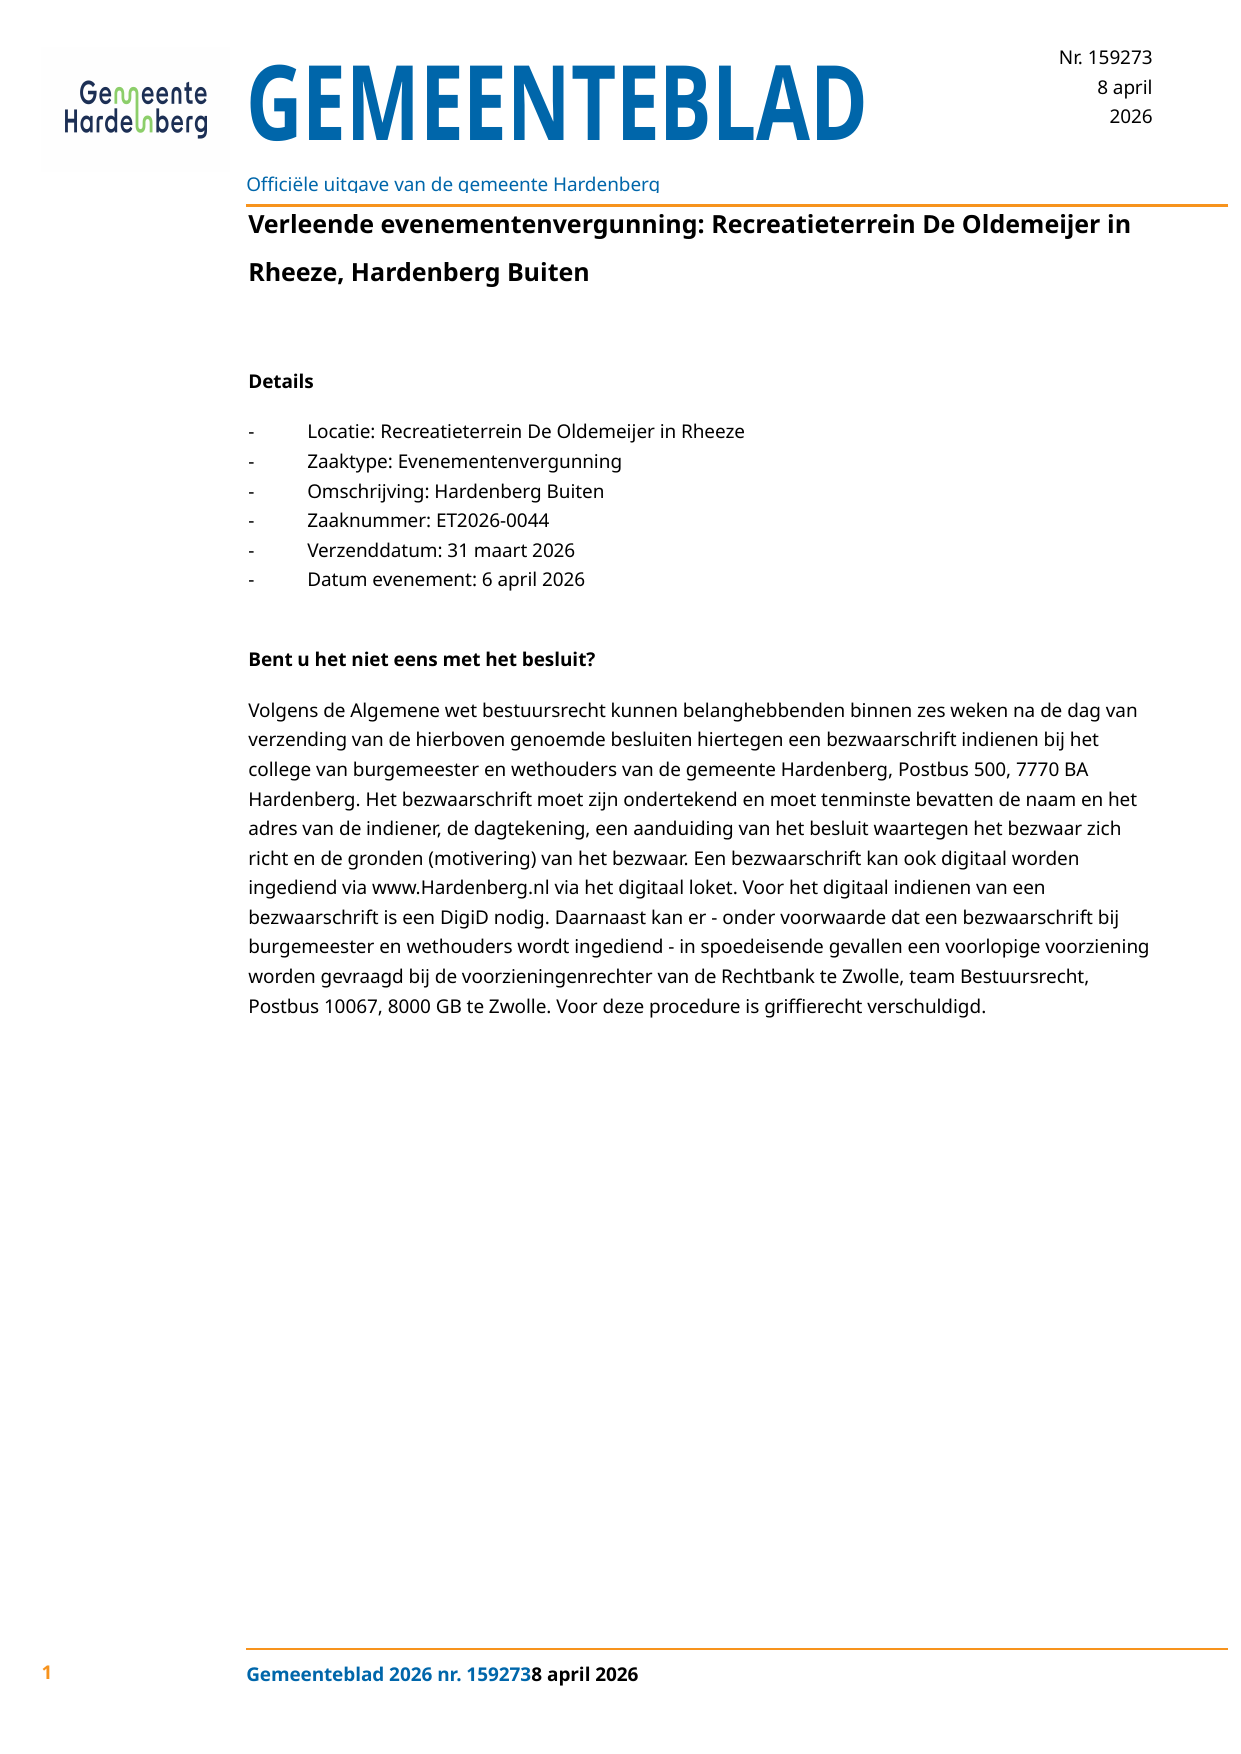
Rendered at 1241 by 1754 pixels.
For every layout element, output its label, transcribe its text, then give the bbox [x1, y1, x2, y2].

text Bent u het niet eens met het besluit? [248, 647, 1152, 672]
list Verzenddatum: 31 maart 2026 [248, 537, 1152, 563]
list Zaaktype: Evenementenvergunning [248, 448, 1152, 474]
picture [41, 47, 231, 172]
list Datum evenement: 6 april 2026 [248, 567, 1152, 592]
list Omschrijving: Hardenberg Buiten [248, 478, 1152, 504]
list Locatie: Recreatieterrein De Oldemeijer in Rheeze [248, 419, 1152, 444]
list Zaaknummer: ET2026-0044 [248, 507, 1152, 533]
text Details [248, 368, 1152, 394]
text Verleende evenementenvergunning: Recreatieterrein De Oldemeijer in Rheeze, Hardenberg Buiten [248, 207, 1152, 288]
text Volgens de Algemene wet bestuursrecht kunnen belanghebbenden binnen zes weken na de dag van verzending van de hierboven genoemde besluiten hiertegen een bezwaarschrift indienen bij het college van burgemeester en wethouders van de gemeente Hardenberg, Postbus 500, 7770 BA Hardenberg. Het bezwaarschrift moet zijn ondertekend en moet tenminste bevatten de naam en het adres van de indiener, de dagtekening, een aanduiding van het besluit waartegen het bezwaar zich richt en de gronden (motivering) van het bezwaar. Een bezwaarschrift kan ook digitaal worden ingediend via www.Hardenberg.nl via het digitaal loket. Voor het digitaal indienen van een bezwaarschrift is een DigiD nodig. Daarnaast kan er - onder voorwaarde dat een bezwaarschrift bij burgemeester en wethouders wordt ingediend - in spoedeisende gevallen een voorlopige voorziening worden gevraagd bij de voorzieningenrechter van de Rechtbank te Zwolle, team Bestuursrecht, Postbus 10067, 8000 GB te Zwolle. Voor deze procedure is griffierecht verschuldigd. [248, 697, 1152, 1019]
